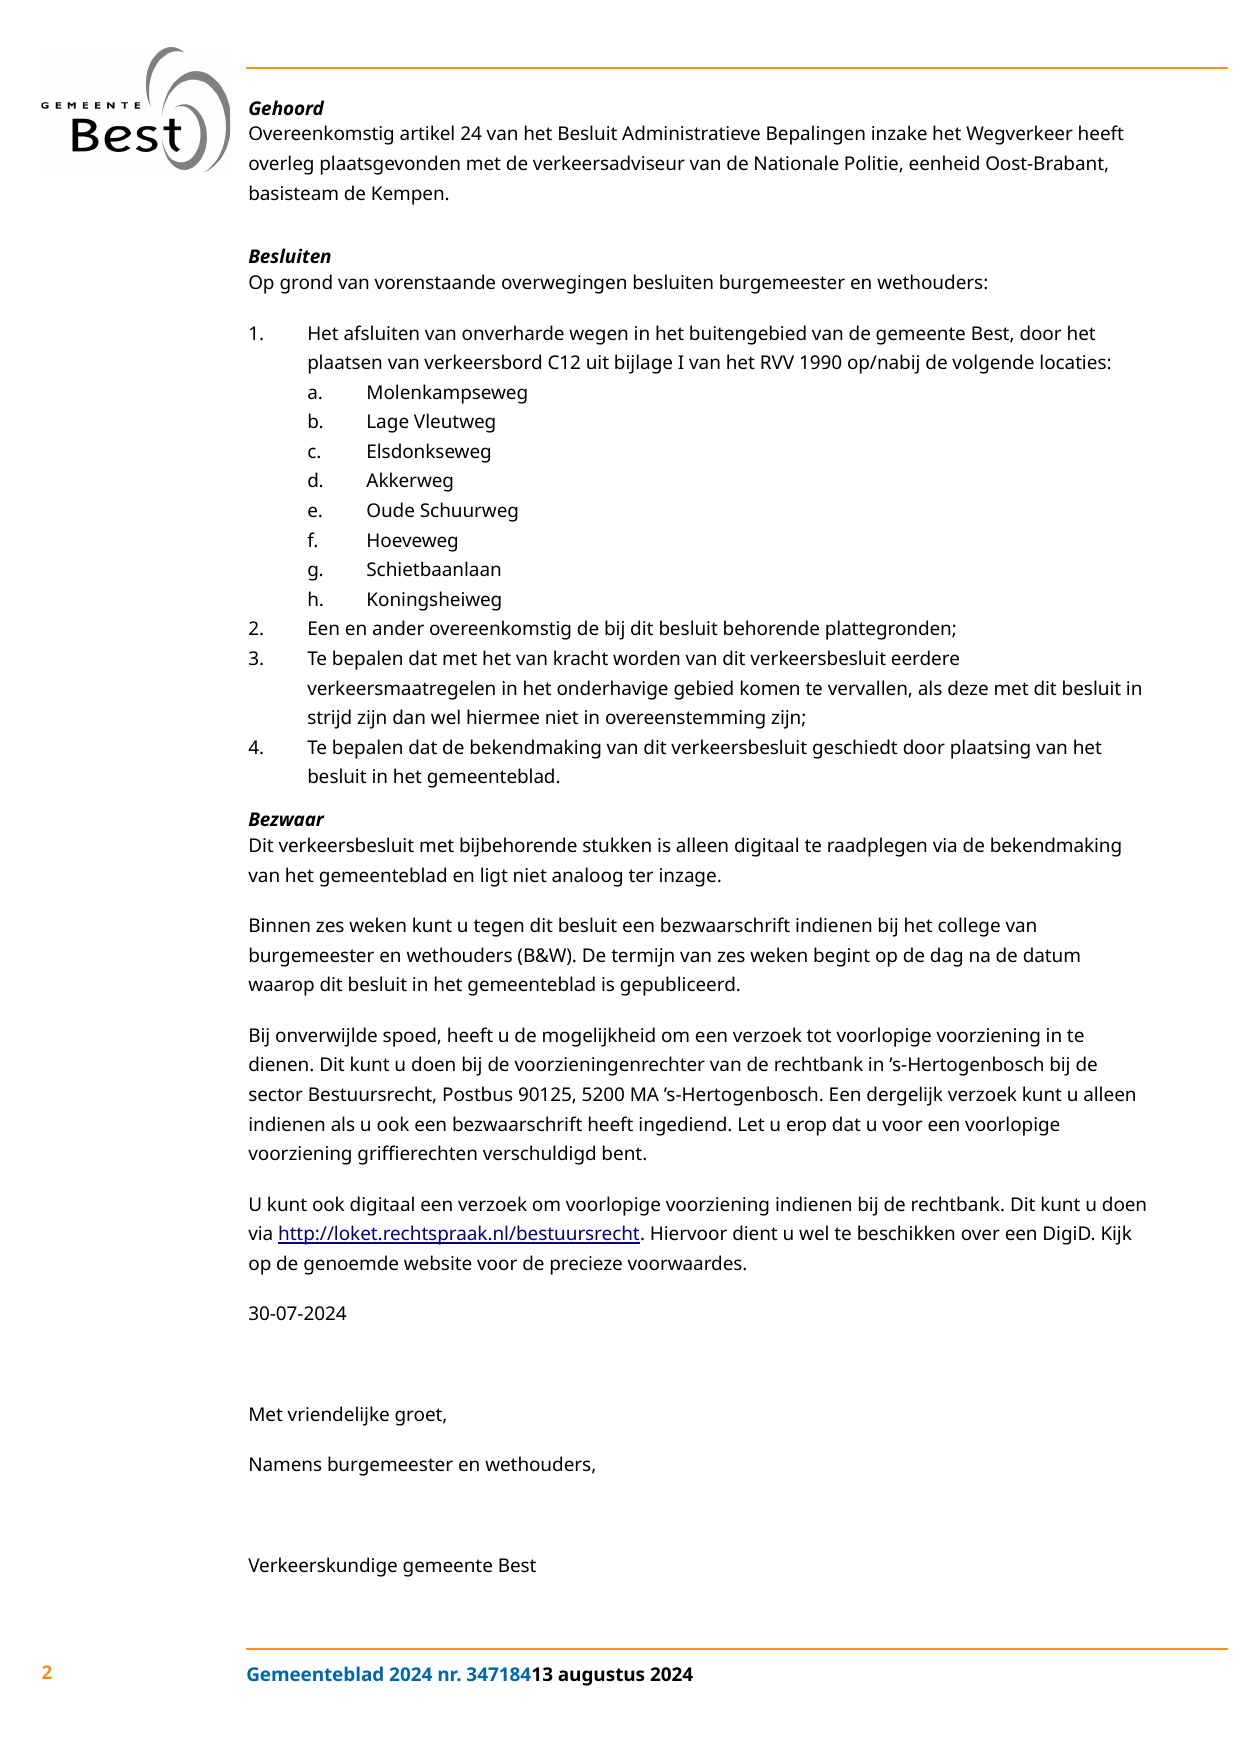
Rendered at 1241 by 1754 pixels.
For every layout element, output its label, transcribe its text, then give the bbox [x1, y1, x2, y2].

list Elsdonkseweg [307, 438, 1152, 464]
text Verkeerskundige gemeente Best [248, 1552, 1152, 1578]
text Met vriendelijke groet, [248, 1401, 1152, 1427]
list Schietbaanlaan [307, 556, 1152, 582]
list Koningsheiweg [307, 586, 1152, 612]
text Bij onverwijlde spoed, heeft u de mogelijkheid om een verzoek tot voorlopige voorziening in te dienen. Dit kunt u doen bij de voorzieningenrechter van de rechtbank in ’s-Hertogenbosch bij de sector Bestuursrecht, Postbus 90125, 5200 MA ’s-Hertogenbosch. Een dergelijk verzoek kunt u alleen indienen als u ook een bezwaarschrift heeft ingediend. Let u erop dat u voor een voorlopige voorziening griffierechten verschuldigd bent. [248, 1022, 1152, 1166]
text Overeenkomstig artikel 24 van het Besluit Administratieve Bepalingen inzake het Wegverkeer heeft overleg plaatsgevonden met de verkeersadviseur van de Nationale Politie, eenheid Oost-Brabant, basisteam de Kempen. [248, 121, 1152, 205]
list Akkerweg [307, 468, 1152, 493]
list Lage Vleutweg [307, 408, 1152, 434]
text Gehoord [248, 95, 1152, 121]
list Molenkampseweg [307, 379, 1152, 405]
text Bezwaar [248, 807, 1152, 832]
list Oude Schuurweg [307, 497, 1152, 523]
list Hoeveweg [307, 527, 1152, 553]
text 30-07-2024 [248, 1300, 1152, 1326]
list Te bepalen dat met het van kracht worden van dit verkeersbesluit eerdere verkeersmaatregelen in het onderhavige gebied komen te vervallen, als deze met dit besluit in strijd zijn dan wel hiermee niet in overeenstemming zijn; [248, 645, 1152, 730]
text Dit verkeersbesluit met bijbehorende stukken is alleen digitaal te raadplegen via de bekendmaking van het gemeenteblad en ligt niet analoog ter inzage. [248, 832, 1152, 888]
text U kunt ook digitaal een verzoek om voorlopige voorziening indienen bij de rechtbank. Dit kunt u doen via http://loket.rechtspraak.nl/bestuursrecht. Hiervoor dient u wel te beschikken over een DigiD. Kijk op de genoemde website voor de precieze voorwaardes. [248, 1191, 1152, 1276]
text Besluiten [248, 244, 1152, 269]
list Het afsluiten van onverharde wegen in het buitengebied van de gemeente Best, door het plaatsen van verkeersbord C12 uit bijlage I van het RVV 1990 op/nabij de volgende locaties: [248, 320, 1152, 375]
list Te bepalen dat de bekendmaking van dit verkeersbesluit geschiedt door plaatsing van het besluit in het gemeenteblad. [248, 734, 1152, 789]
text Namens burgemeester en wethouders, [248, 1452, 1152, 1477]
picture [41, 47, 231, 172]
text Op grond van vorenstaande overwegingen besluiten burgemeester en wethouders: [248, 269, 1152, 295]
list Een en ander overeenkomstig de bij dit besluit behorende plattegronden; [248, 616, 1152, 641]
text Binnen zes weken kunt u tegen dit besluit een bezwaarschrift indienen bij het college van burgemeester en wethouders (B&W). De termijn van zes weken begint op de dag na de datum waarop dit besluit in het gemeenteblad is gepubliceerd. [248, 912, 1152, 997]
